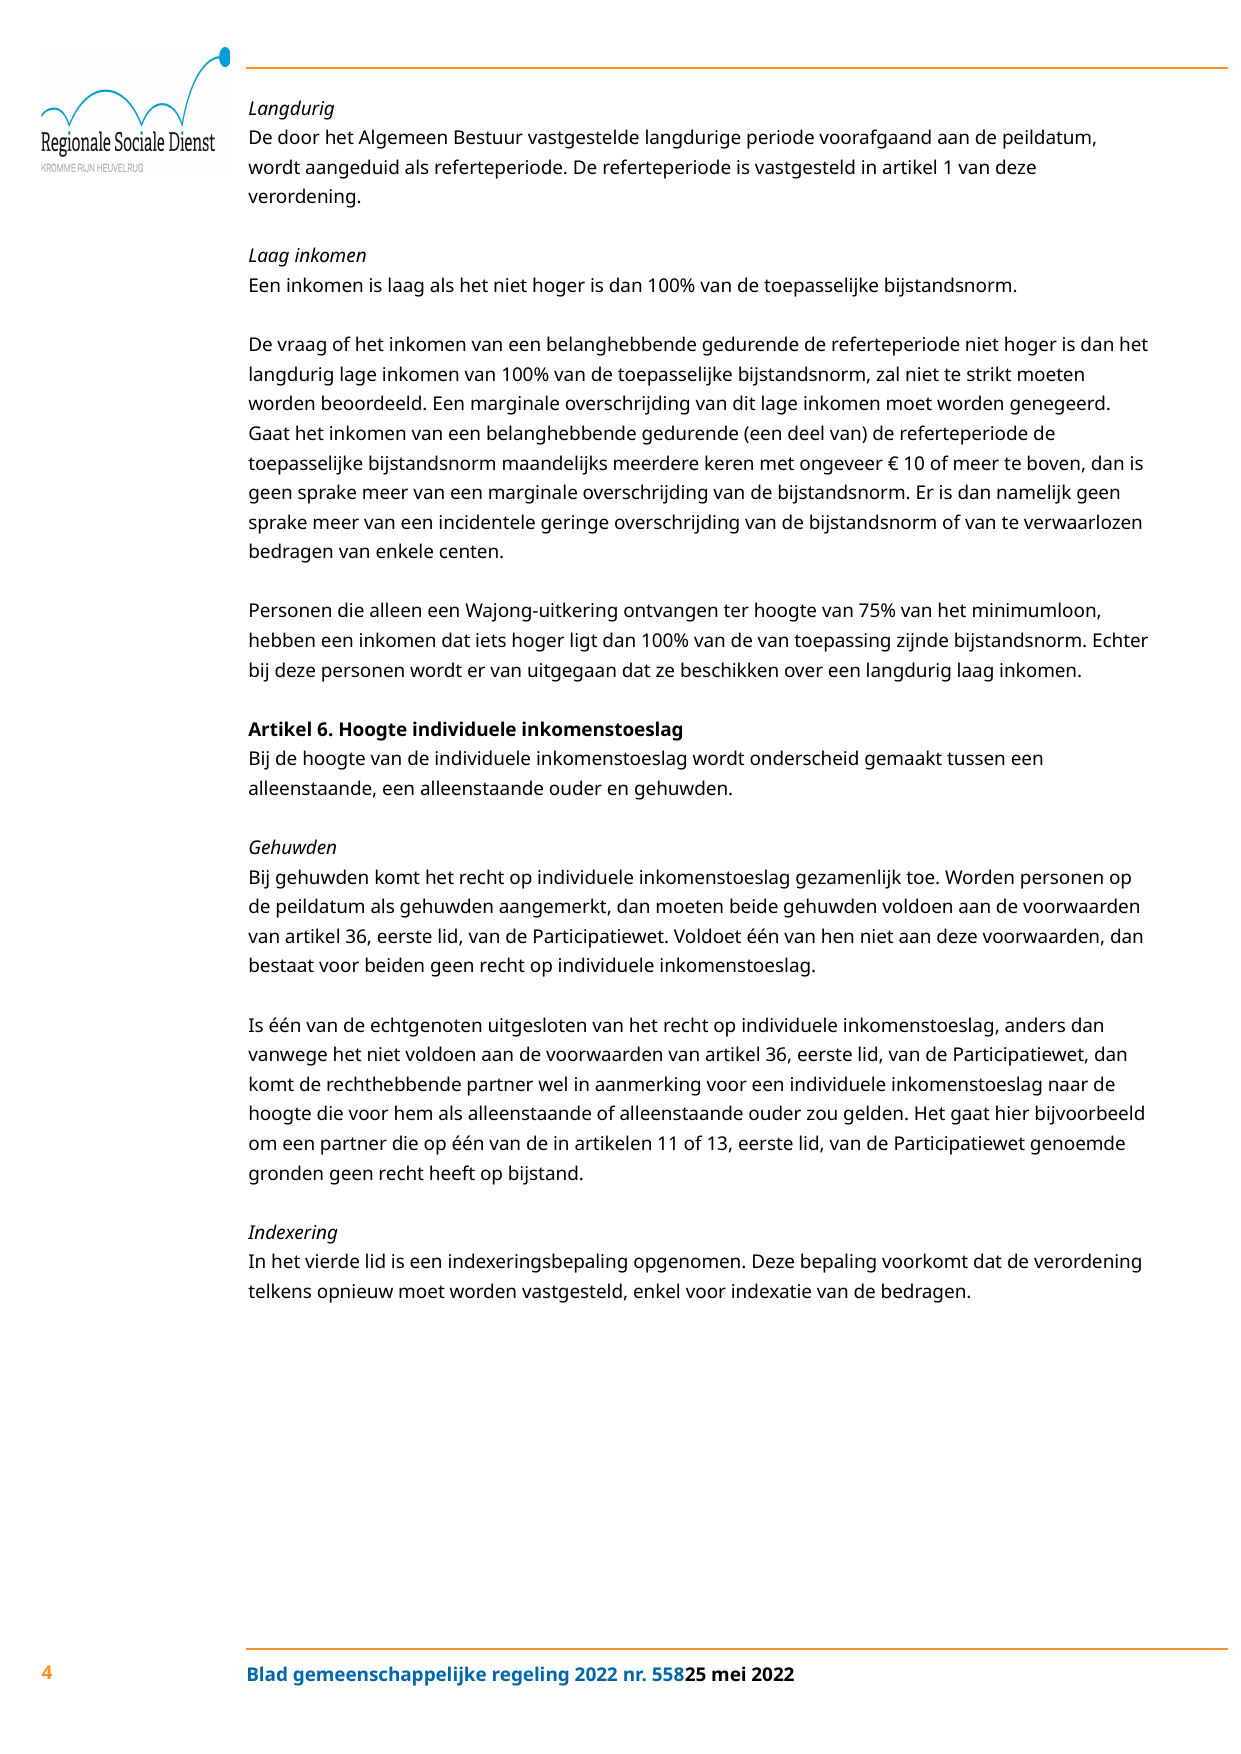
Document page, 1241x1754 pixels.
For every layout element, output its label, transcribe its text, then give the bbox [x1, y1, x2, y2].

text Is één van de echtgenoten uitgesloten van het recht op individuele inkomenstoeslag, anders dan vanwege het niet voldoen aan de voorwaarden van artikel 36, eerste lid, van de Participatiewet, dan komt de rechthebbende partner wel in aanmerking voor een individuele inkomenstoeslag naar de hoogte die voor hem als alleenstaande of alleenstaande ouder zou gelden. Het gaat hier bijvoorbeeld om een partner die op één van de in artikelen 11 of 13, eerste lid, van de Participatiewet genoemde gronden geen recht heeft op bijstand. [248, 1012, 1152, 1186]
text Personen die alleen een Wajong-uitkering ontvangen ter hoogte van 75% van het minimumloon, hebben een inkomen dat iets hoger ligt dan 100% van de van toepassing zijnde bijstandsnorm. Echter bij deze personen wordt er van uitgegaan dat ze beschikken over een langdurig laag inkomen. [248, 598, 1152, 683]
text De vraag of het inkomen van een belanghebbende gedurende de referteperiode niet hoger is dan het langdurig lage inkomen van 100% van de toepasselijke bijstandsnorm, zal niet te strikt moeten worden beoordeeld. Een marginale overschrijding van dit lage inkomen moet worden genegeerd. Gaat het inkomen van een belanghebbende gedurende (een deel van) de referteperiode de toepasselijke bijstandsnorm maandelijks meerdere keren met ongeveer € 10 of meer te boven, dan is geen sprake meer van een marginale overschrijding van de bijstandsnorm. Er is dan namelijk geen sprake meer van een incidentele geringe overschrijding van de bijstandsnorm of van te verwaarlozen bedragen van enkele centen. [248, 331, 1152, 564]
text Indexering [248, 1219, 1152, 1245]
text Langdurig [248, 95, 1152, 121]
text Gehuwden [248, 834, 1152, 860]
text Laag inkomen [248, 243, 1152, 268]
text In het vierde lid is een indexeringsbepaling opgenomen. Deze bepaling voorkomt dat de verordening telkens opnieuw moet worden vastgesteld, enkel voor indexatie van de bedragen. [248, 1248, 1152, 1304]
text Artikel 6. Hoogte individuele inkomenstoeslag [248, 716, 1152, 742]
text De door het Algemeen Bestuur vastgestelde langdurige periode voorafgaand aan de peildatum, wordt aangeduid als referteperiode. De referteperiode is vastgesteld in artikel 1 van deze verordening. [248, 124, 1152, 209]
picture [41, 47, 231, 172]
text Bij gehuwden komt het recht op individuele inkomenstoeslag gezamenlijk toe. Worden personen op de peildatum als gehuwden aangemerkt, dan moeten beide gehuwden voldoen aan de voorwaarden van artikel 36, eerste lid, van de Participatiewet. Voldoet één van hen niet aan deze voorwaarden, dan bestaat voor beiden geen recht op individuele inkomenstoeslag. [248, 864, 1152, 978]
text Een inkomen is laag als het niet hoger is dan 100% van de toepasselijke bijstandsnorm. [248, 272, 1152, 298]
text Bij de hoogte van de individuele inkomenstoeslag wordt onderscheid gemaakt tussen een alleenstaande, een alleenstaande ouder en gehuwden. [248, 746, 1152, 801]
